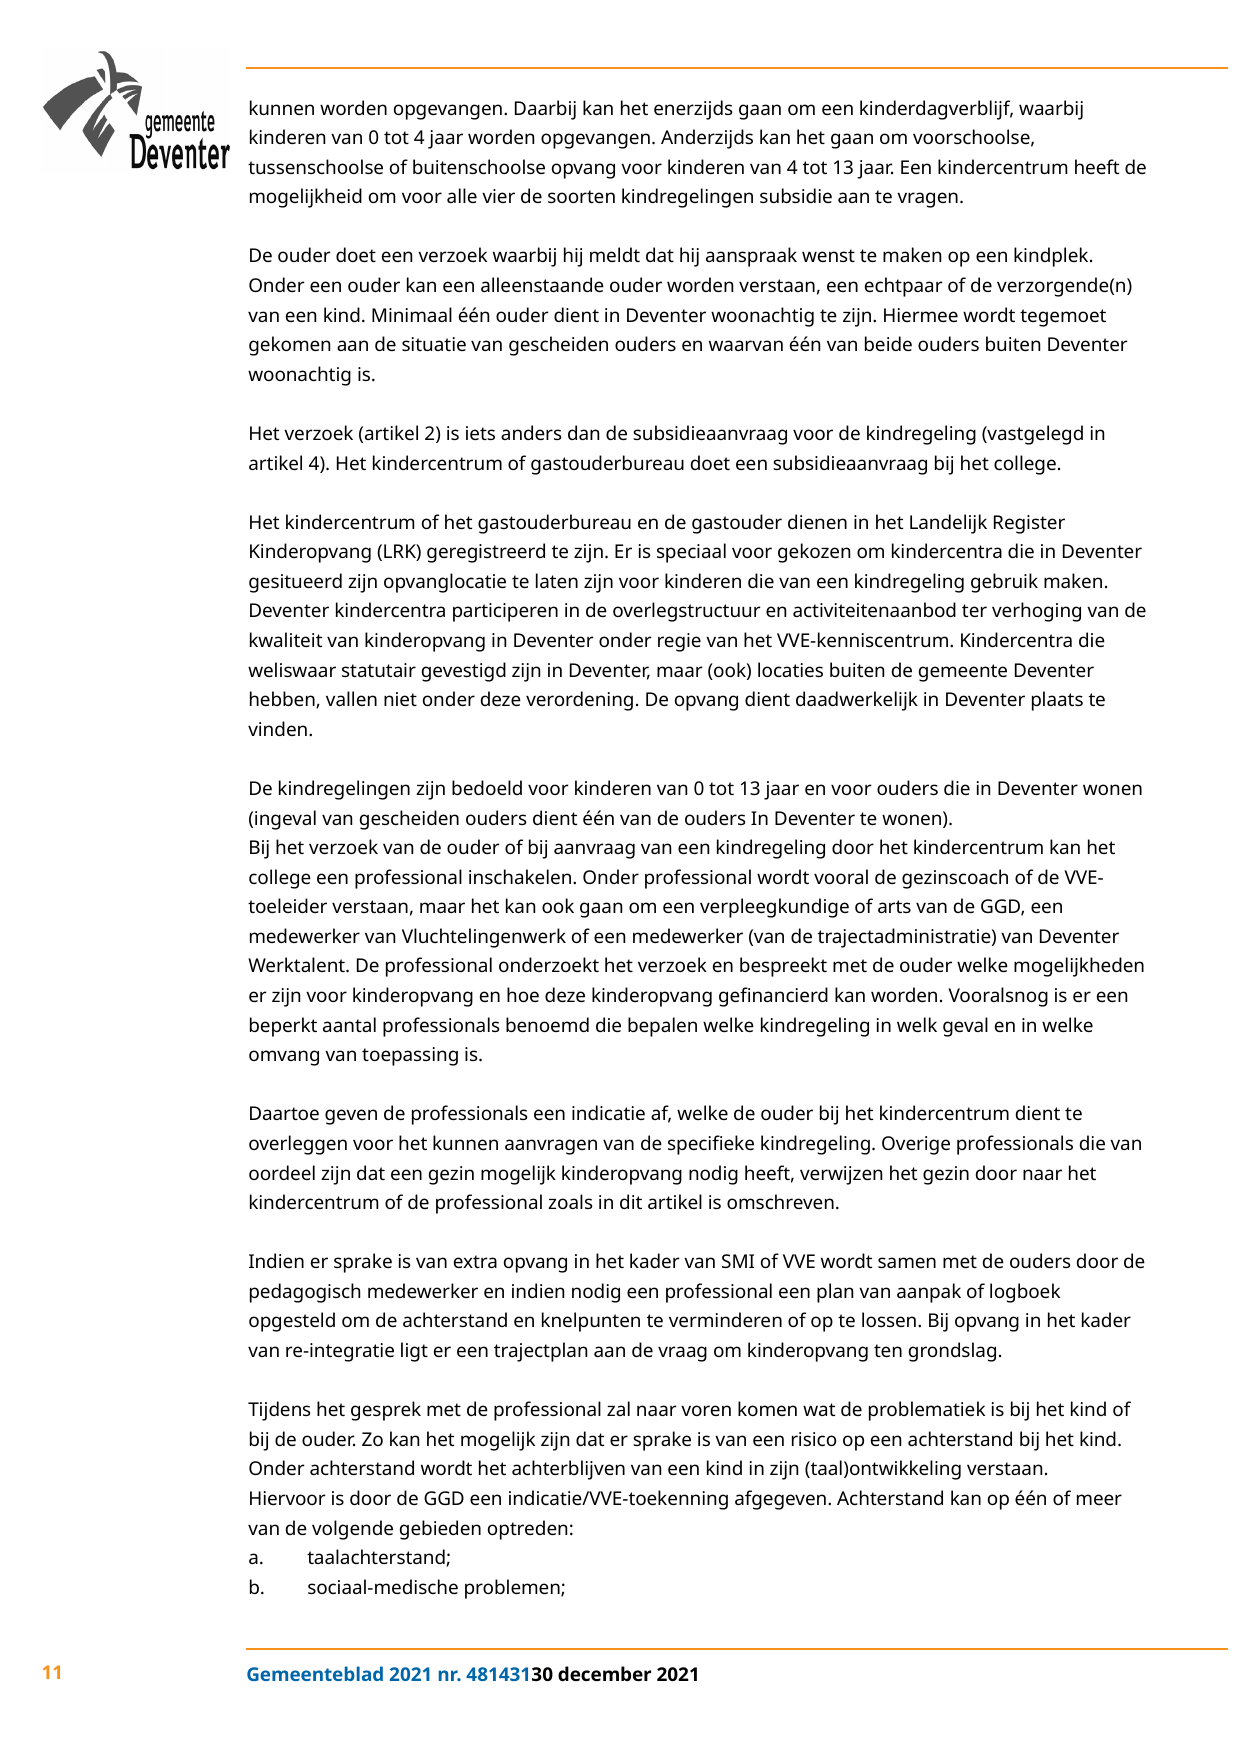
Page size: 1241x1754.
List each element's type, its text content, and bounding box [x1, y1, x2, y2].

text De kindregelingen zijn bedoeld voor kinderen van 0 tot 13 jaar en voor ouders die in Deventer wonen (ingeval van gescheiden ouders dient één van de ouders In Deventer te wonen). [248, 775, 1152, 831]
text Het verzoek (artikel 2) is iets anders dan de subsidieaanvraag voor de kindregeling (vastgelegd in artikel 4). Het kindercentrum of gastouderbureau doet een subsidieaanvraag bij het college. [248, 420, 1152, 476]
text Bij het verzoek van de ouder of bij aanvraag van een kindregeling door het kindercentrum kan het college een professional inschakelen. Onder professional wordt vooral de gezinscoach of de VVE-toeleider verstaan, maar het kan ook gaan om een verpleegkundige of arts van de GGD, een medewerker van Vluchtelingenwerk of een medewerker (van de trajectadministratie) van Deventer Werktalent. De professional onderzoekt het verzoek en bespreekt met de ouder welke mogelijkheden er zijn voor kinderopvang en hoe deze kinderopvang gefinancierd kan worden. Vooralsnog is er een beperkt aantal professionals benoemd die bepalen welke kindregeling in welk geval en in welke omvang van toepassing is. [248, 834, 1152, 1067]
text Hiervoor is door de GGD een indicatie/VVE-toekenning afgegeven. Achterstand kan op één of meer van de volgende gebieden optreden: [248, 1485, 1152, 1541]
text De ouder doet een verzoek waarbij hij meldt dat hij aanspraak wenst te maken op een kindplek. Onder een ouder kan een alleenstaande ouder worden verstaan, een echtpaar of de verzorgende(n) van een kind. Minimaal één ouder dient in Deventer woonachtig te zijn. Hiermee wordt tegemoet gekomen aan de situatie van gescheiden ouders en waarvan één van beide ouders buiten Deventer woonachtig is. [248, 243, 1152, 387]
list taalachterstand; [248, 1544, 1152, 1570]
text Het kindercentrum of het gastouderbureau en de gastouder dienen in het Landelijk Register Kinderopvang (LRK) geregistreerd te zijn. Er is speciaal voor gekozen om kindercentra die in Deventer gesitueerd zijn opvanglocatie te laten zijn voor kinderen die van een kindregeling gebruik maken. [248, 509, 1152, 594]
picture [41, 47, 231, 172]
text Deventer kindercentra participeren in de overlegstructuur en activiteitenaanbod ter verhoging van de kwaliteit van kinderopvang in Deventer onder regie van het VVE-kenniscentrum. Kindercentra die weliswaar statutair gevestigd zijn in Deventer, maar (ook) locaties buiten de gemeente Deventer hebben, vallen niet onder deze verordening. De opvang dient daadwerkelijk in Deventer plaats te vinden. [248, 598, 1152, 742]
text kunnen worden opgevangen. Daarbij kan het enerzijds gaan om een kinderdagverblijf, waarbij kinderen van 0 tot 4 jaar worden opgevangen. Anderzijds kan het gaan om voorschoolse, tussenschoolse of buitenschoolse opvang voor kinderen van 4 tot 13 jaar. Een kindercentrum heeft de mogelijkheid om voor alle vier de soorten kindregelingen subsidie aan te vragen. [248, 95, 1152, 209]
text Indien er sprake is van extra opvang in het kader van SMI of VVE wordt samen met de ouders door de pedagogisch medewerker en indien nodig een professional een plan van aanpak of logboek opgesteld om de achterstand en knelpunten te verminderen of op te lossen. Bij opvang in het kader van re-integratie ligt er een trajectplan aan de vraag om kinderopvang ten grondslag. [248, 1248, 1152, 1363]
text Tijdens het gesprek met de professional zal naar voren komen wat de problematiek is bij het kind of bij de ouder. Zo kan het mogelijk zijn dat er sprake is van een risico op een achterstand bij het kind. Onder achterstand wordt het achterblijven van een kind in zijn (taal)ontwikkeling verstaan. [248, 1396, 1152, 1481]
list sociaal-medische problemen; [248, 1574, 1152, 1600]
text Daartoe geven de professionals een indicatie af, welke de ouder bij het kindercentrum dient te overleggen voor het kunnen aanvragen van de specifieke kindregeling. Overige professionals die van oordeel zijn dat een gezin mogelijk kinderopvang nodig heeft, verwijzen het gezin door naar het kindercentrum of de professional zoals in dit artikel is omschreven. [248, 1101, 1152, 1215]
